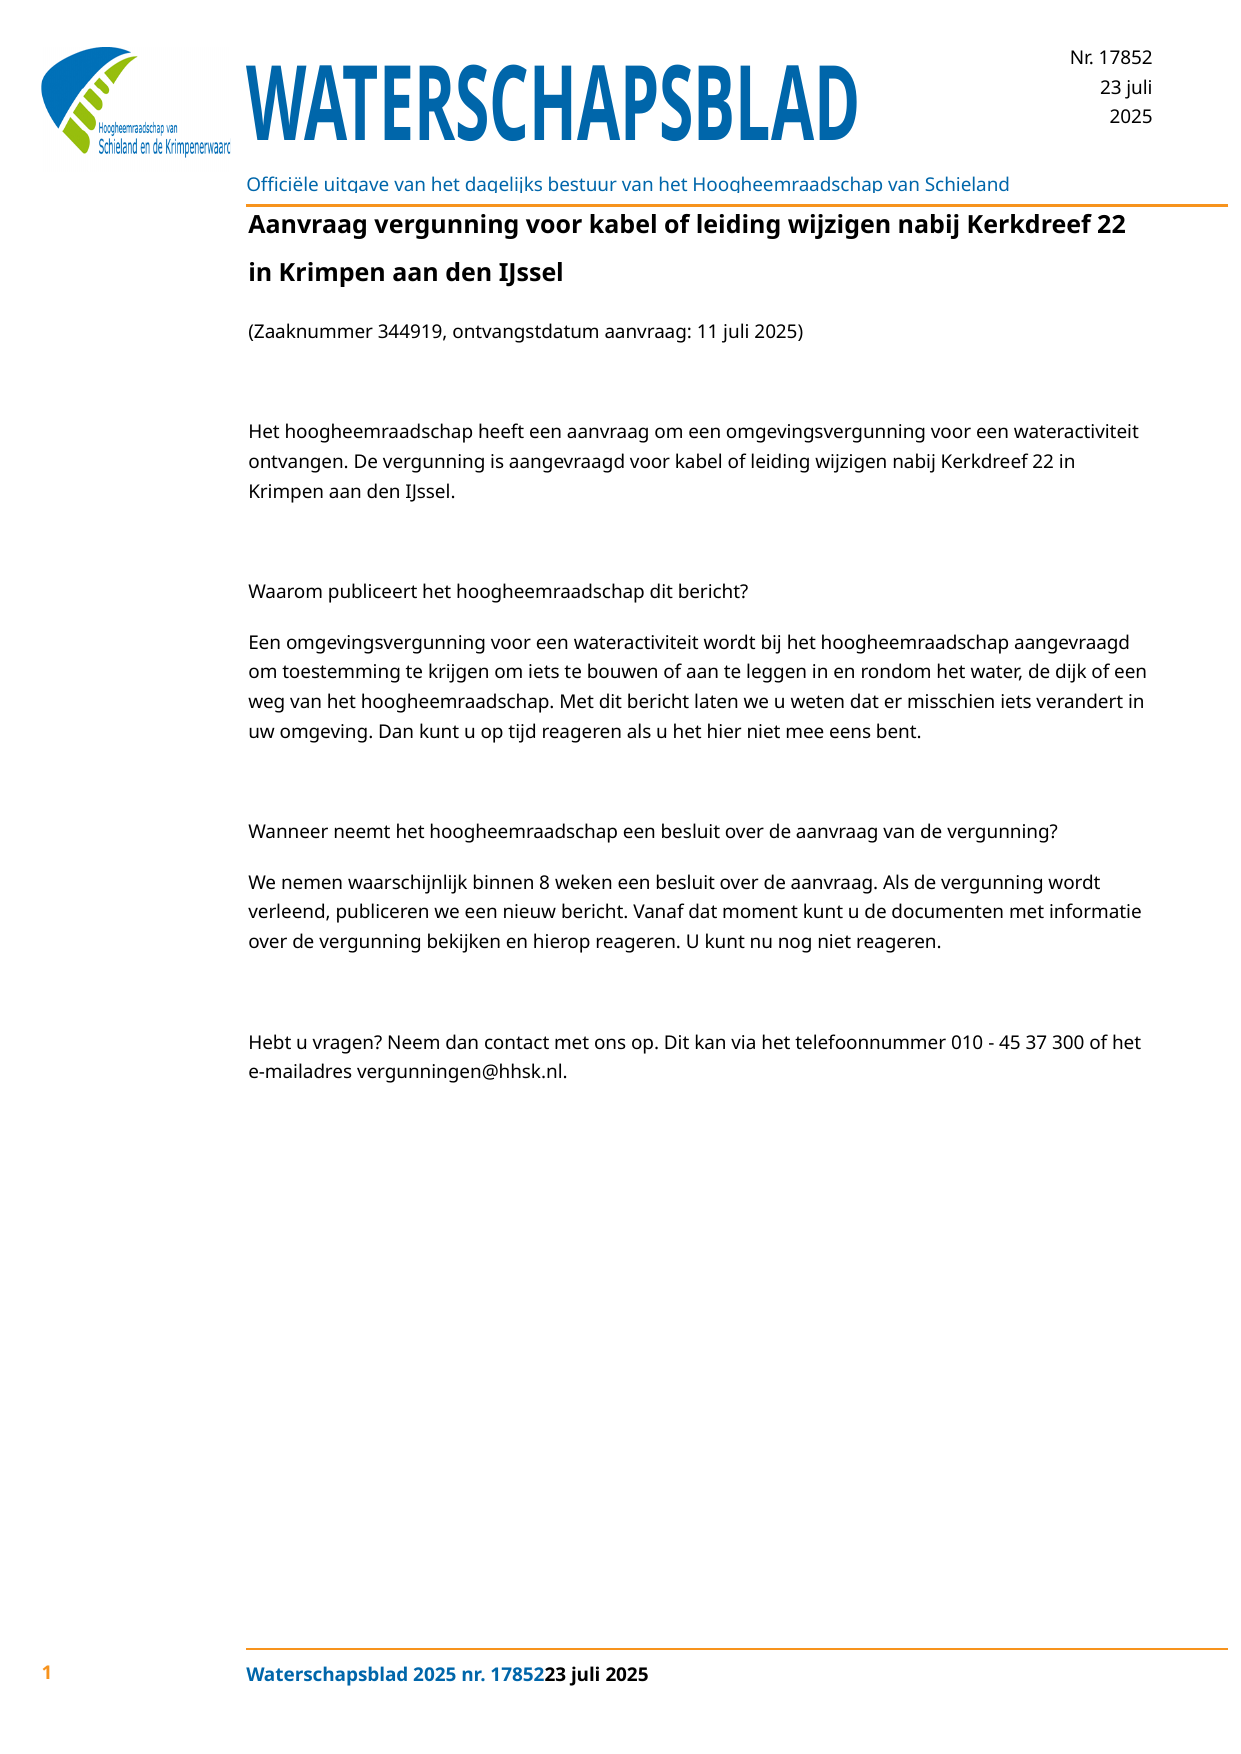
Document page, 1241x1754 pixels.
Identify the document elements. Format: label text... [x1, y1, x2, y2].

text Hebt u vragen? Neem dan contact met ons op. Dit kan via het telefoonnummer 010 - 45 37 300 of het e-mailadres vergunningen@hhsk.nl. [248, 1029, 1152, 1084]
picture [41, 47, 231, 172]
text We nemen waarschijnlijk binnen 8 weken een besluit over de aanvraag. Als de vergunning wordt verleend, publiceren we een nieuw bericht. Vanaf dat moment kunt u de documenten met informatie over de vergunning bekijken en hierop reageren. U kunt nu nog niet reageren. [248, 869, 1152, 954]
text (Zaaknummer 344919, ontvangstdatum aanvraag: 11 juli 2025) [248, 318, 1152, 344]
text Waarom publiceert het hoogheemraadschap dit bericht? [248, 579, 1152, 604]
text Aanvraag vergunning voor kabel of leiding wijzigen nabij Kerkdreef 22 in Krimpen aan den IJssel [248, 207, 1152, 288]
text Het hoogheemraadschap heeft een aanvraag om een omgevingsvergunning voor een wateractiviteit ontvangen. De vergunning is aangevraagd voor kabel of leiding wijzigen nabij Kerkdreef 22 in Krimpen aan den IJssel. [248, 419, 1152, 504]
text Wanneer neemt het hoogheemraadschap een besluit over de aanvraag van de vergunning? [248, 819, 1152, 844]
text Een omgevingsvergunning voor een wateractiviteit wordt bij het hoogheemraadschap aangevraagd om toestemming te krijgen om iets te bouwen of aan te leggen in en rondom het water, de dijk of een weg van het hoogheemraadschap. Met dit bericht laten we u weten dat er misschien iets verandert in uw omgeving. Dan kunt u op tijd reageren als u het hier niet mee eens bent. [248, 629, 1152, 744]
